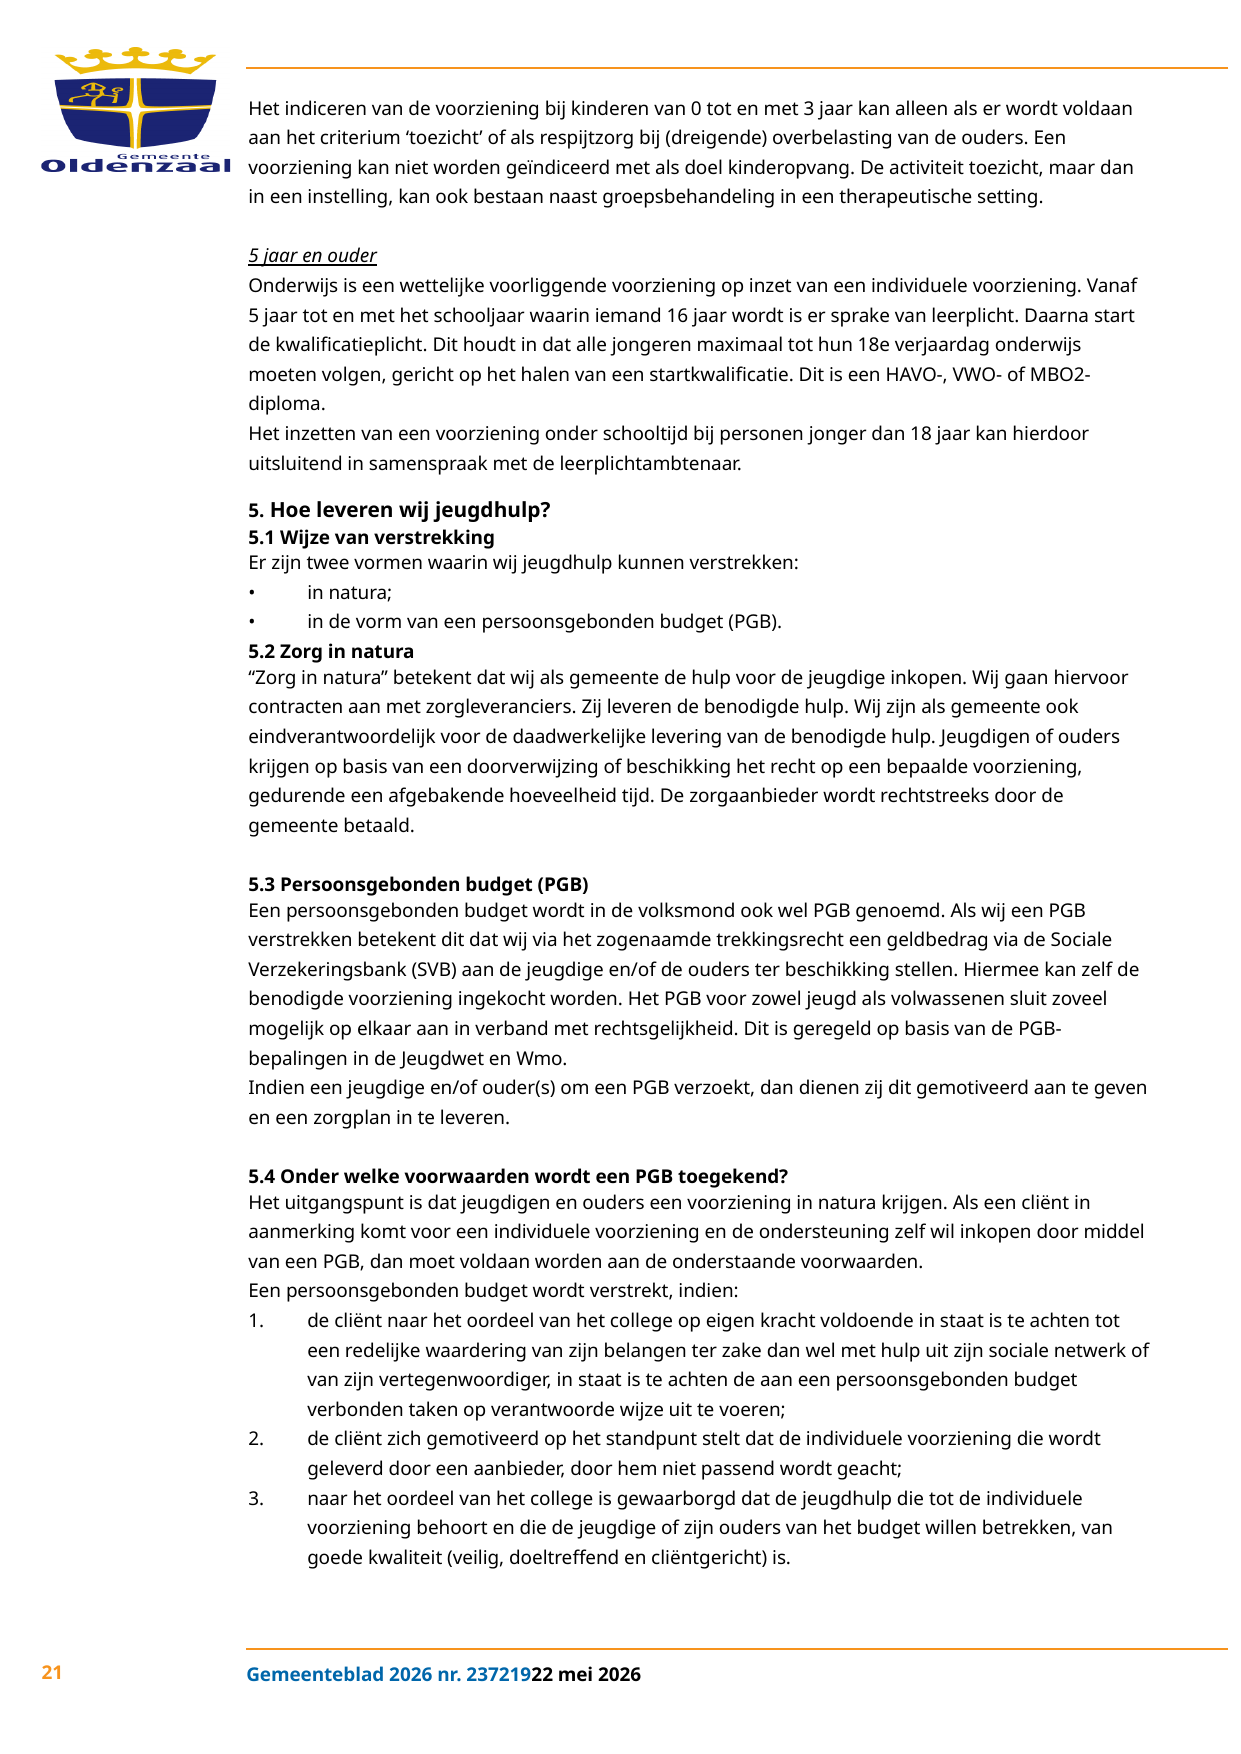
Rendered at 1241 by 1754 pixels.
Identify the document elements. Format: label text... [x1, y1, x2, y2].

text 5.4 Onder welke voorwaarden wordt een PGB toegekend? [248, 1163, 1152, 1189]
list in natura; [248, 579, 1152, 605]
text 5.2 Zorg in natura [248, 638, 1152, 664]
list in de vorm van een persoonsgebonden budget (PGB). [248, 609, 1152, 634]
text Het uitgangspunt is dat jeugdigen en ouders een voorziening in natura krijgen. Als een cliënt in aanmerking komt voor een individuele voorziening en de ondersteuning zelf wil inkopen door middel van een PGB, dan moet voldaan worden aan de onderstaande voorwaarden. [248, 1189, 1152, 1274]
text 5.1 Wijze van verstrekking [248, 524, 1152, 549]
text Een persoonsgebonden budget wordt verstrekt, indien: [248, 1278, 1152, 1303]
text “Zorg in natura” betekent dat wij als gemeente de hulp voor de jeugdige inkopen. Wij gaan hiervoor contracten aan met zorgleveranciers. Zij leveren de benodigde hulp. Wij zijn als gemeente ook eindverantwoordelijk voor de daadwerkelijke levering van de benodigde hulp. Jeugdigen of ouders krijgen op basis van een doorverwijzing of beschikking het recht op een bepaalde voorziening, gedurende een afgebakende hoeveelheid tijd. De zorgaanbieder wordt rechtstreeks door de gemeente betaald. [248, 664, 1152, 838]
text 5. Hoe leveren wij jeugdhulp? [248, 495, 1152, 524]
text Een persoonsgebonden budget wordt in de volksmond ook wel PGB genoemd. Als wij een PGB verstrekken betekent dit dat wij via het zogenaamde trekkingsrecht een geldbedrag via de Sociale Verzekeringsbank (SVB) aan de jeugdige en/of de ouders ter beschikking stellen. Hiermee kan zelf de benodigde voorziening ingekocht worden. Het PGB voor zowel jeugd als volwassenen sluit zoveel mogelijk op elkaar aan in verband met rechtsgelijkheid. Dit is geregeld op basis van de PGB-bepalingen in de Jeugdwet en Wmo. [248, 897, 1152, 1071]
list naar het oordeel van het college is gewaarborgd dat de jeugdhulp die tot de individuele voorziening behoort en die de jeugdige of zijn ouders van het budget willen betrekken, van goede kwaliteit (veilig, doeltreffend en cliëntgericht) is. [248, 1485, 1152, 1569]
text 5 jaar en ouder [248, 243, 1152, 268]
text Het indiceren van de voorziening bij kinderen van 0 tot en met 3 jaar kan alleen als er wordt voldaan aan het criterium ‘toezicht’ of als respijtzorg bij (dreigende) overbelasting van de ouders. Een voorziening kan niet worden geïndiceerd met als doel kinderopvang. De activiteit toezicht, maar dan in een instelling, kan ook bestaan naast groepsbehandeling in een therapeutische setting. [248, 95, 1152, 209]
picture [41, 47, 231, 172]
text Onderwijs is een wettelijke voorliggende voorziening op inzet van een individuele voorziening. Vanaf 5 jaar tot en met het schooljaar waarin iemand 16 jaar wordt is er sprake van leerplicht. Daarna start de kwalificatieplicht. Dit houdt in dat alle jongeren maximaal tot hun 18e verjaardag onderwijs moeten volgen, gericht op het halen van een startkwalificatie. Dit is een HAVO-, VWO- of MBO2-diploma. [248, 272, 1152, 416]
text 5.3 Persoonsgebonden budget (PGB) [248, 871, 1152, 897]
text Het inzetten van een voorziening onder schooltijd bij personen jonger dan 18 jaar kan hierdoor uitsluitend in samenspraak met de leerplichtambtenaar. [248, 420, 1152, 476]
text Er zijn twee vormen waarin wij jeugdhulp kunnen verstrekken: [248, 549, 1152, 575]
list de cliënt zich gemotiveerd op het standpunt stelt dat de individuele voorziening die wordt geleverd door een aanbieder, door hem niet passend wordt geacht; [248, 1426, 1152, 1481]
text Indien een jeugdige en/of ouder(s) om een PGB verzoekt, dan dienen zij dit gemotiveerd aan te geven en een zorgplan in te leveren. [248, 1074, 1152, 1130]
list de cliënt naar het oordeel van het college op eigen kracht voldoende in staat is te achten tot een redelijke waardering van zijn belangen ter zake dan wel met hulp uit zijn sociale netwerk of van zijn vertegenwoordiger, in staat is te achten de aan een persoonsgebonden budget verbonden taken op verantwoorde wijze uit te voeren; [248, 1307, 1152, 1422]
